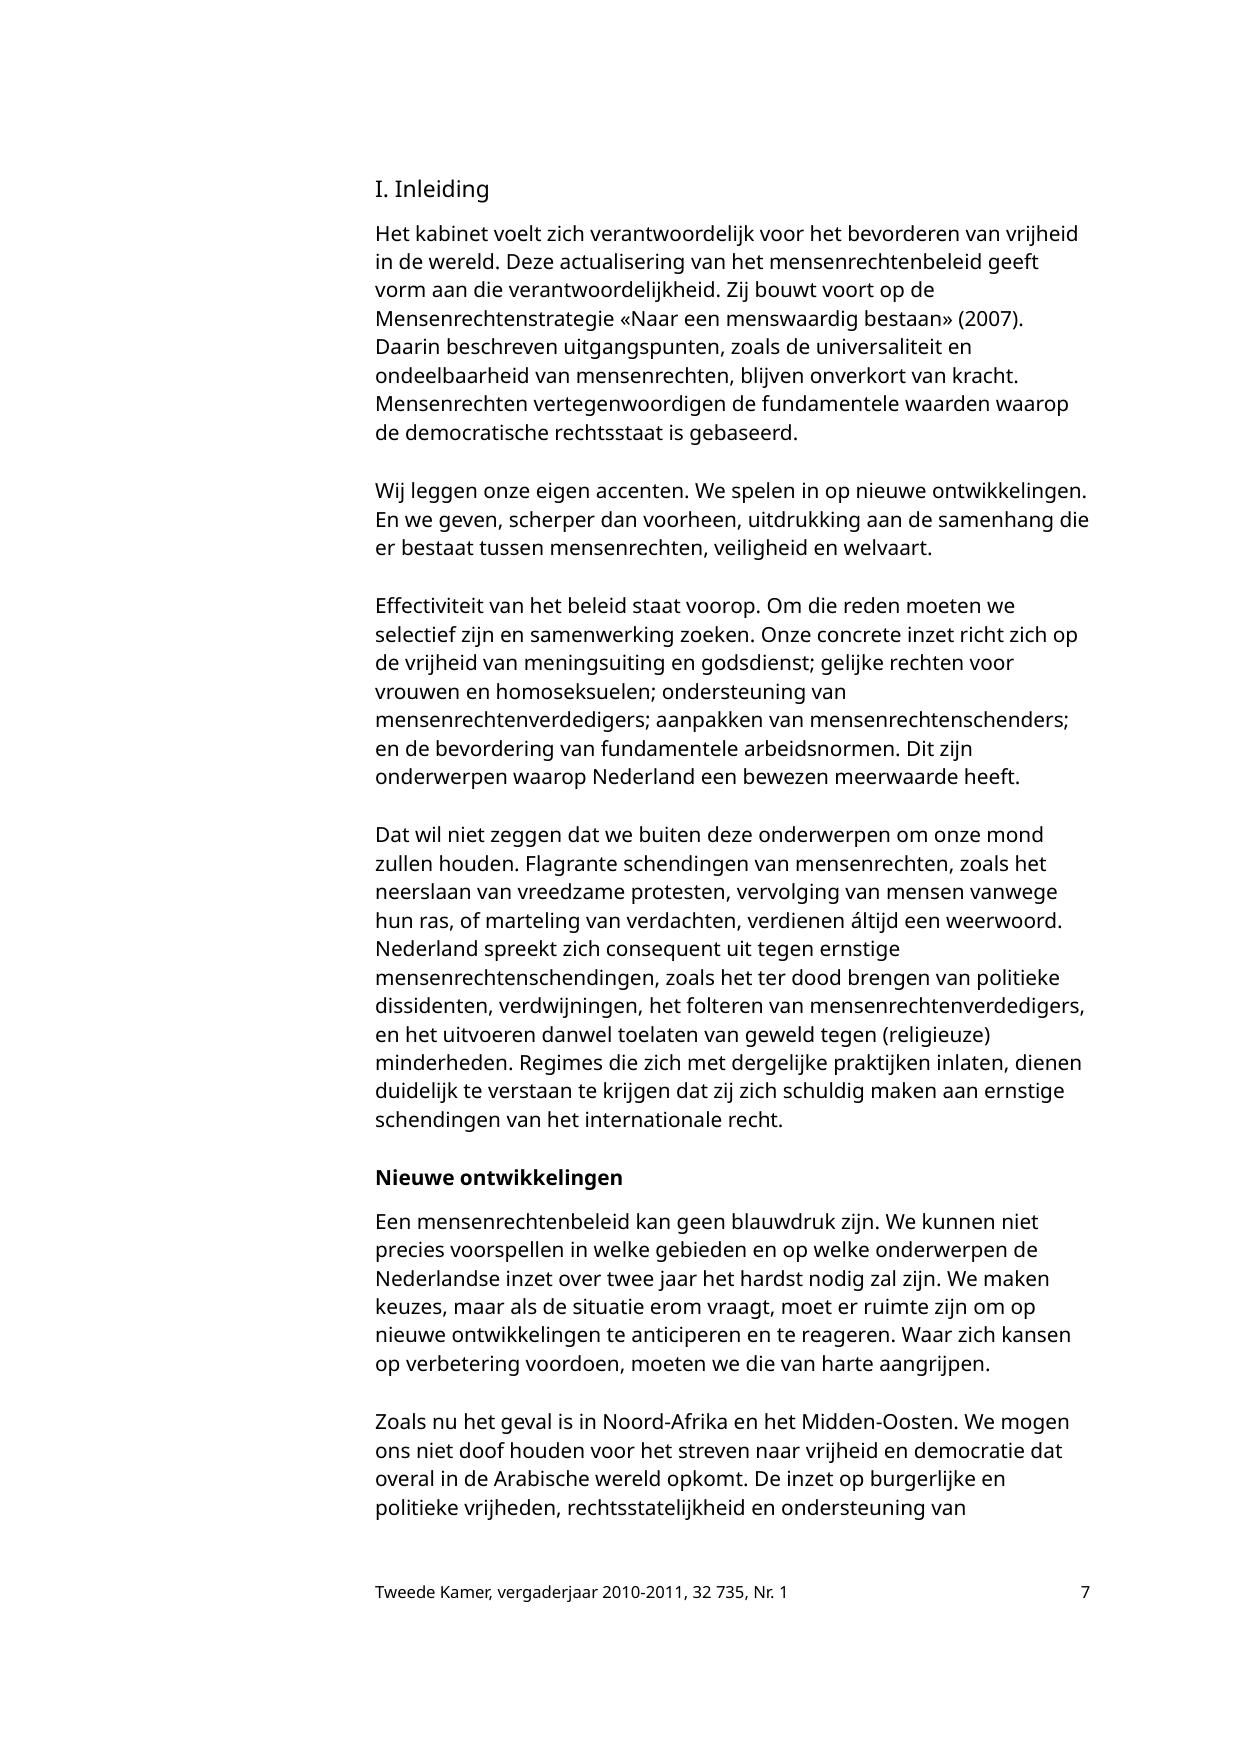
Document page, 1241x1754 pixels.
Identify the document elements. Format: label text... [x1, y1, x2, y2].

subtitle I. Inleiding [375, 172, 1090, 204]
text Het kabinet voelt zich verantwoordelijk voor het bevorderen van vrijheid in de wereld. Deze actualisering van het mensenrechtenbeleid geeft vorm aan die verantwoordelijkheid. Zij bouwt voort op de Mensenrechtenstrategie «Naar een menswaardig bestaan» (2007). Daarin beschreven uitgangspunten, zoals de universaliteit en ondeelbaarheid van mensenrechten, blijven onverkort van kracht. Mensenrechten vertegenwoordigen de fundamentele waarden waarop de democratische rechtsstaat is gebaseerd. [375, 219, 1090, 446]
text Effectiviteit van het beleid staat voorop. Om die reden moeten we selectief zijn en samenwerking zoeken. Onze concrete inzet richt zich op de vrijheid van meningsuiting en godsdienst; gelijke rechten voor vrouwen en homoseksuelen; ondersteuning van mensenrechtenverdedigers; aanpakken van mensenrechtenschenders; en de bevordering van fundamentele arbeidsnormen. Dit zijn onderwerpen waarop Nederland een bewezen meerwaarde heeft. [375, 592, 1090, 791]
text Dat wil niet zeggen dat we buiten deze onderwerpen om onze mond zullen houden. Flagrante schendingen van mensenrechten, zoals het neerslaan van vreedzame protesten, vervolging van mensen vanwege hun ras, of marteling van verdachten, verdienen áltijd een weerwoord. [375, 821, 1090, 934]
text Een mensenrechtenbeleid kan geen blauwdruk zijn. We kunnen niet precies voorspellen in welke gebieden en op welke onderwerpen de Nederlandse inzet over twee jaar het hardst nodig zal zijn. We maken keuzes, maar als de situatie erom vraagt, moet er ruimte zijn om op nieuwe ontwikkelingen te anticiperen en te reageren. Waar zich kansen op verbetering voordoen, moeten we die van harte aangrijpen. [375, 1207, 1090, 1377]
text Nederland spreekt zich consequent uit tegen ernstige mensenrechtenschendingen, zoals het ter dood brengen van politieke dissidenten, verdwijningen, het folteren van mensenrechtenverdedigers, en het uitvoeren danwel toelaten van geweld tegen (religieuze) minderheden. Regimes die zich met dergelijke praktijken inlaten, dienen duidelijk te verstaan te krijgen dat zij zich schuldig maken aan ernstige schendingen van het internationale recht. [375, 934, 1090, 1133]
text Nieuwe ontwikkelingen [375, 1163, 1090, 1192]
text Zoals nu het geval is in Noord-Afrika en het Midden-Oosten. We mogen ons niet doof houden voor het streven naar vrijheid en democratie dat overal in de Arabische wereld opkomt. De inzet op burgerlijke en politieke vrijheden, rechtsstatelijkheid en ondersteuning van [375, 1407, 1090, 1521]
text Wij leggen onze eigen accenten. We spelen in op nieuwe ontwikkelingen. En we geven, scherper dan voorheen, uitdrukking aan de samenhang die er bestaat tussen mensenrechten, veiligheid en welvaart. [375, 476, 1090, 562]
